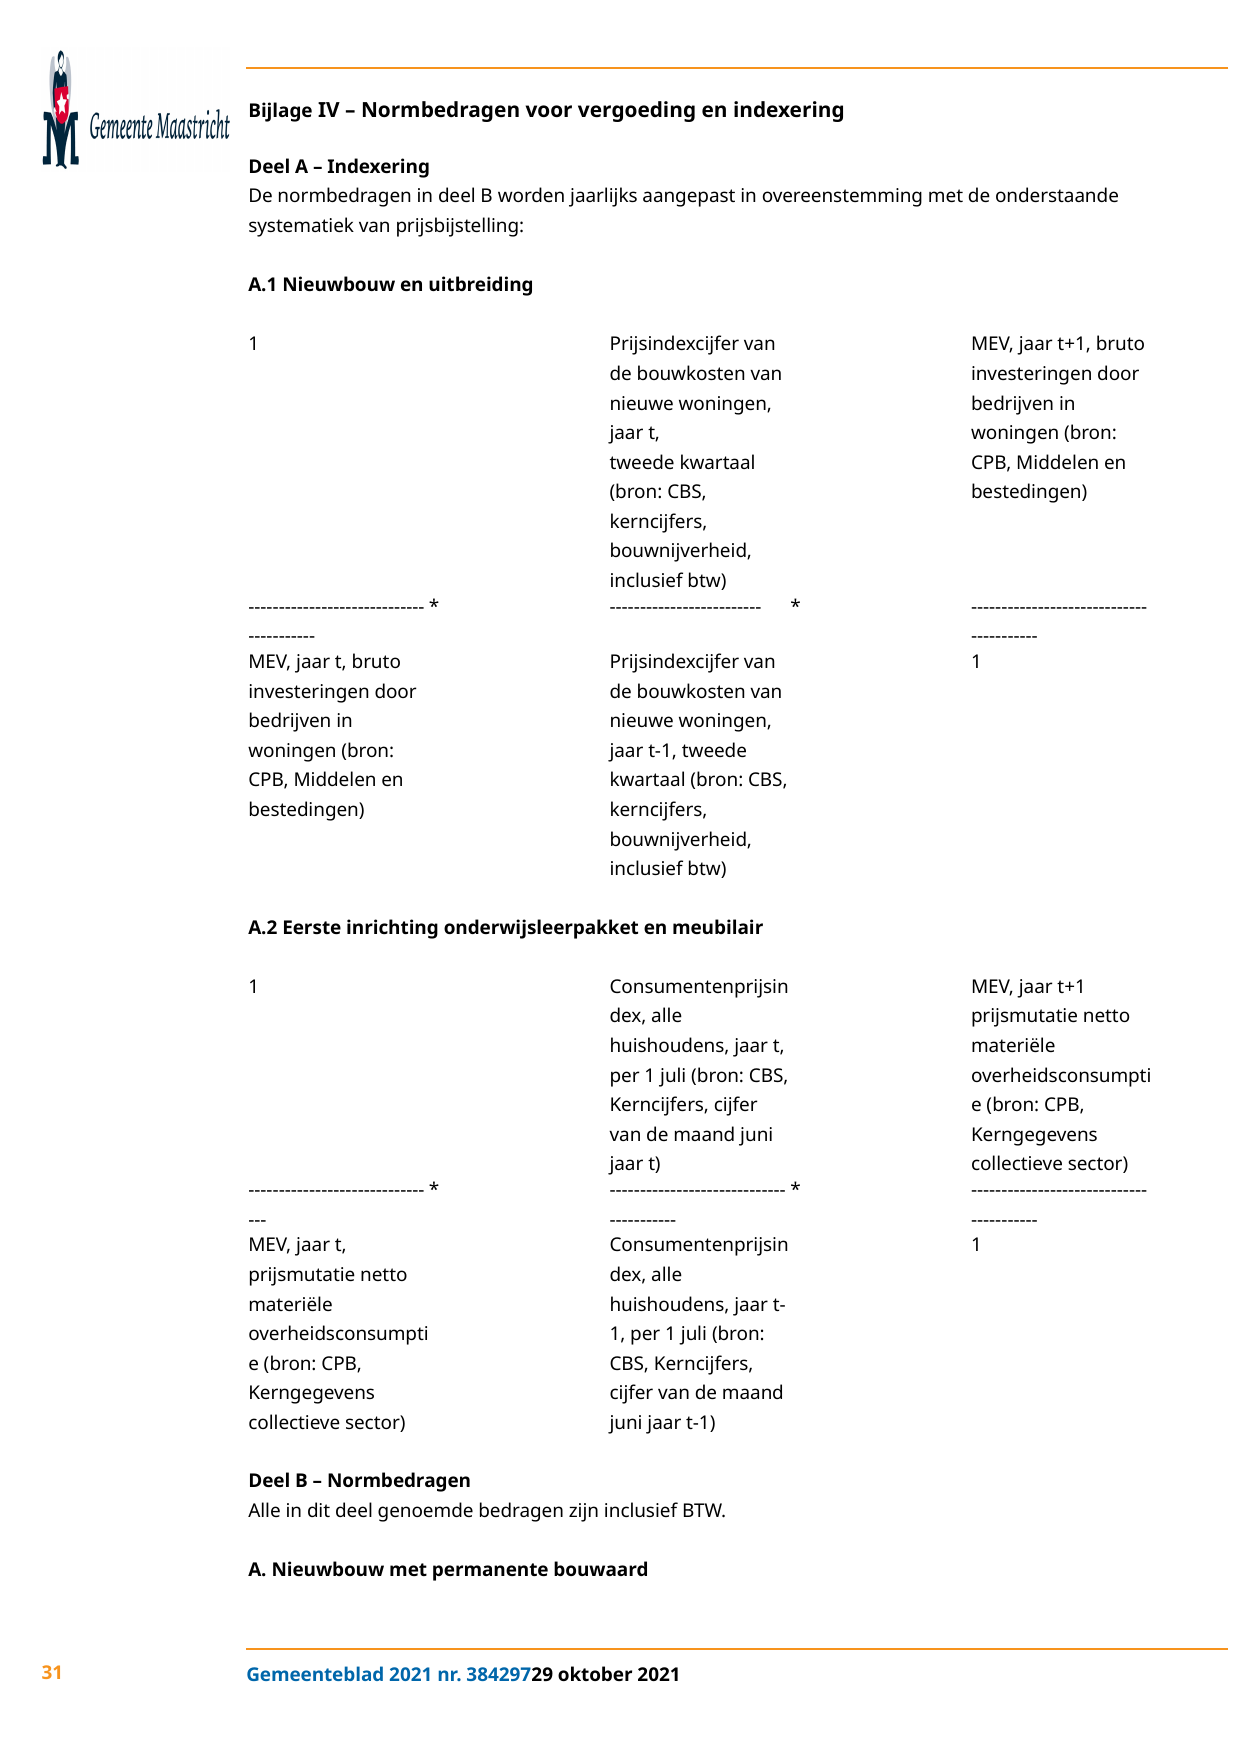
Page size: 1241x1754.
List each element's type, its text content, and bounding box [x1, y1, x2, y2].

table_cell Consumentenprijsindex, alle huishoudens, jaar t-1, per 1 juli (bron: CBS, Kerncijfers, cijfer van de maand juni jaar t-1) [609, 1232, 790, 1435]
table_cell [429, 1232, 609, 1435]
table_cell ---------------------------------------- [971, 1176, 1152, 1232]
table_header Prijsindexcijfer van de bouwkosten van nieuwe woningen, jaar t, tweede kwartaal (bron: CBS, kerncijfers, bouwnijverheid, inclusief btw) [609, 331, 790, 593]
table_header [429, 973, 609, 1176]
text De normbedragen in deel B worden jaarlijks aangepast in overeenstemming met de onderstaande systematiek van prijsbijstelling: [248, 182, 1152, 238]
text Alle in dit deel genoemde bedragen zijn inclusief BTW. [248, 1497, 1152, 1523]
text A.1 Nieuwbouw en uitbreiding [248, 271, 1152, 297]
table_cell MEV, jaar t, prijsmutatie netto materiële overheidsconsumptie (bron: CPB, Kerngegevens collectieve sector) [248, 1232, 429, 1435]
table_header [790, 973, 971, 1176]
table_header MEV, jaar t+1, bruto investeringen door bedrijven in woningen (bron: CPB, Middelen en bestedingen) [971, 331, 1152, 593]
table_cell Prijsindexcijfer van de bouwkosten van nieuwe woningen, jaar t-1, tweede kwartaal (bron: CBS, kerncijfers, bouwnijverheid, inclusief btw) [609, 648, 790, 881]
table_cell * [429, 1176, 609, 1232]
text Deel B – Normbedragen [248, 1468, 1152, 1493]
table_cell * [790, 1176, 971, 1232]
table_cell -------------------------------- [248, 1176, 429, 1232]
table_cell [429, 648, 609, 881]
table_cell [790, 648, 971, 881]
table_cell ------------------------- [609, 593, 790, 648]
table_header 1 [248, 973, 429, 1176]
table_cell * [790, 593, 971, 648]
text A.2 Eerste inrichting onderwijsleerpakket en meubilair [248, 914, 1152, 939]
table_cell ---------------------------------------- [248, 593, 429, 648]
table_cell [790, 1232, 971, 1435]
table_cell MEV, jaar t, bruto investeringen door bedrijven in woningen (bron: CPB, Middelen en bestedingen) [248, 648, 429, 881]
text Bijlage IV – Normbedragen voor vergoeding en indexering [248, 95, 1152, 123]
table_header Consumentenprijsindex, alle huishoudens, jaar t, per 1 juli (bron: CBS, Kerncijfers, cijfer van de maand juni jaar t) [609, 973, 790, 1176]
table_cell ---------------------------------------- [609, 1176, 790, 1232]
table_cell * [429, 593, 609, 648]
text A. Nieuwbouw met permanente bouwaard [248, 1556, 1152, 1582]
text Deel A – Indexering [248, 153, 1152, 179]
table_header [429, 331, 609, 593]
table_cell 1 [971, 648, 1152, 881]
table_header 1 [248, 331, 429, 593]
table_cell ---------------------------------------- [971, 593, 1152, 648]
table_cell 1 [971, 1232, 1152, 1435]
table_header [790, 331, 971, 593]
table_header MEV, jaar t+1 prijsmutatie netto materiële overheidsconsumptie (bron: CPB, Kerngegevens collectieve sector) [971, 973, 1152, 1176]
picture [41, 47, 231, 172]
